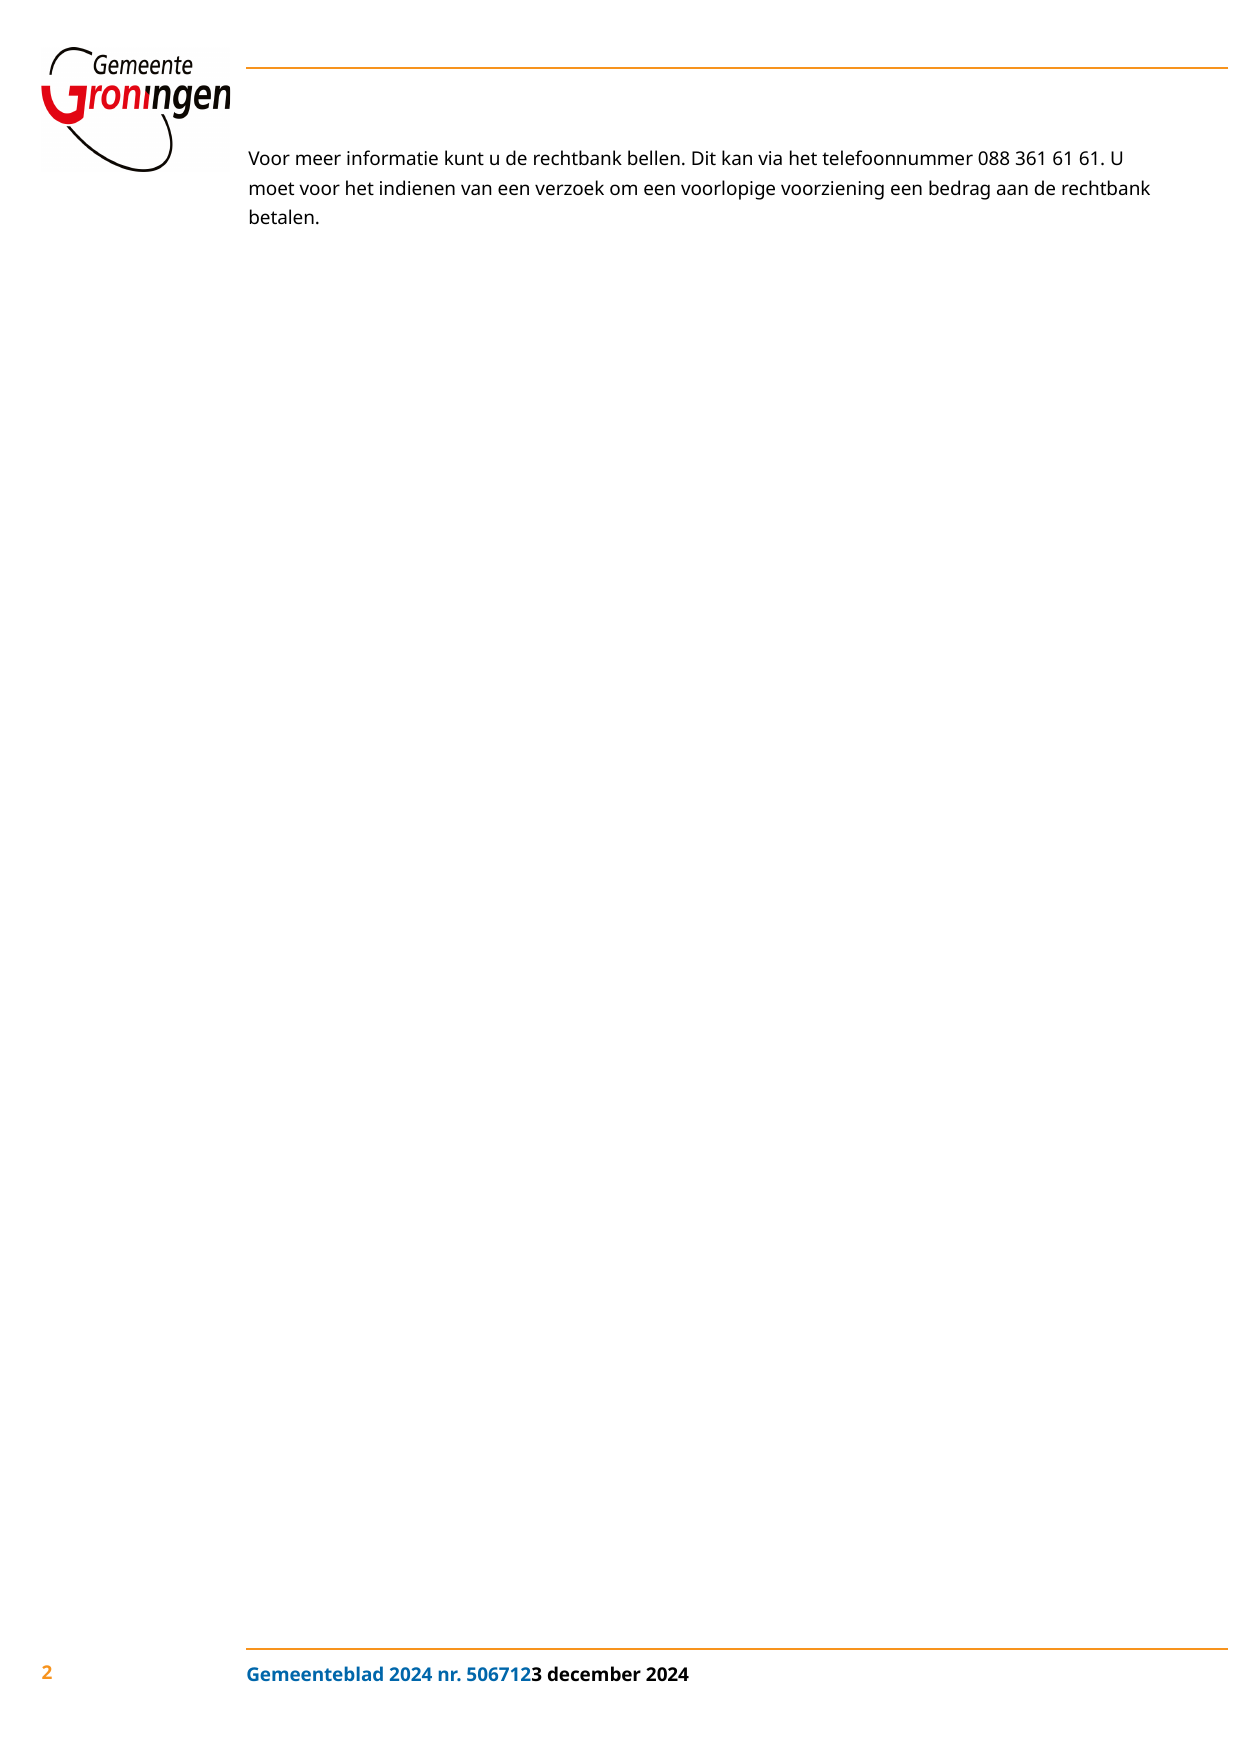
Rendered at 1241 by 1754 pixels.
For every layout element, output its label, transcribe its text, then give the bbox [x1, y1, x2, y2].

text Voor meer informatie kunt u de rechtbank bellen. Dit kan via het telefoonnummer 088 361 61 61. U moet voor het indienen van een verzoek om een voorlopige voorziening een bedrag aan de rechtbank betalen. [248, 145, 1152, 230]
picture [41, 47, 231, 172]
